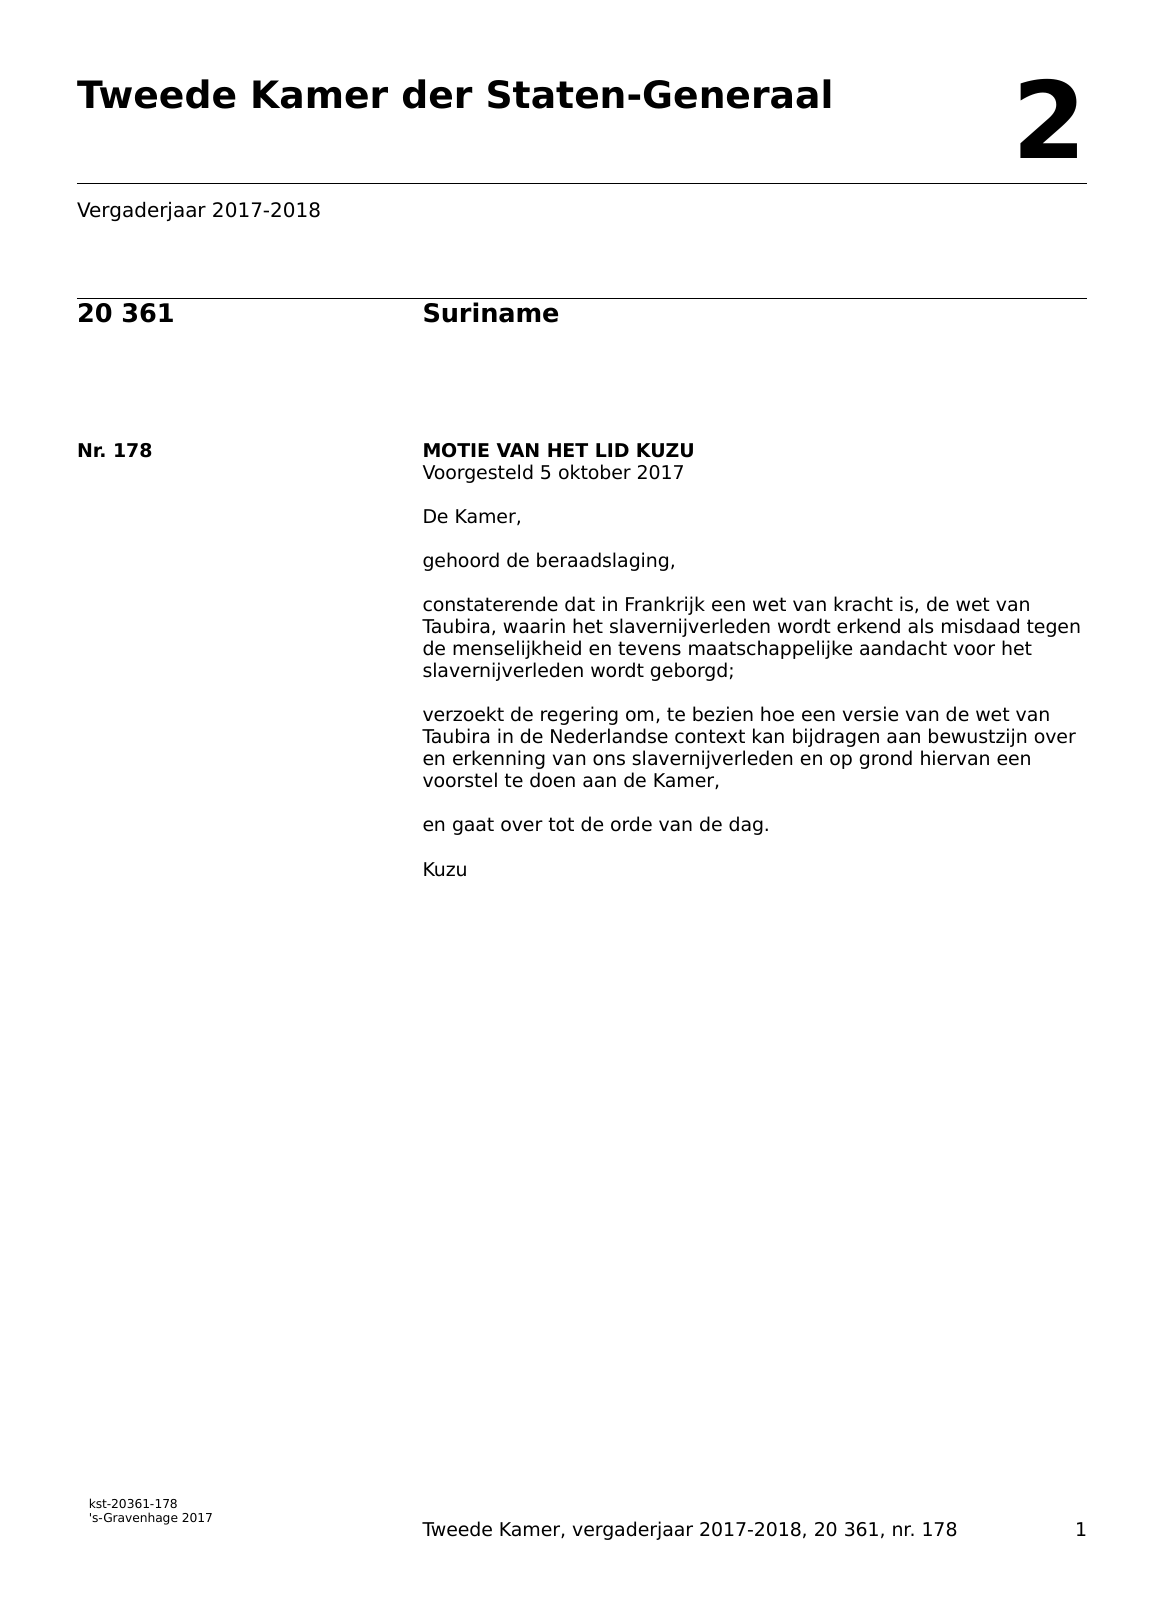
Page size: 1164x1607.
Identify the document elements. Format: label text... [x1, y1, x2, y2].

text en gaat over tot de orde van de dag. [422, 814, 1087, 836]
text Voorgesteld 5 oktober 2017 [422, 462, 1087, 484]
text kst-20361-178 [88, 1497, 323, 1511]
table_cell Vergaderjaar 2017-2018 [77, 184, 1087, 298]
table_header Tweede Kamer der Staten-Generaal [77, 59, 886, 183]
subtitle Nr. 178 MOTIE VAN HET LID KUZU [77, 440, 1087, 462]
subtitle 20 361 Suriname [77, 299, 1087, 329]
text Kuzu [422, 858, 1087, 881]
text 's-Gravenhage 2017 [88, 1511, 323, 1525]
table_header 2 [886, 59, 1087, 183]
text constaterende dat in Frankrijk een wet van kracht is, de wet van Taubira, waarin het slavernijverleden wordt erkend als misdaad tegen de menselijkheid en tevens maatschappelijke aandacht voor het slavernijverleden wordt geborgd; [422, 594, 1087, 682]
text verzoekt de regering om, te bezien hoe een versie van de wet van Taubira in de Nederlandse context kan bijdragen aan bewustzijn over en erkenning van ons slavernijverleden en op grond hiervan een voorstel te doen aan de Kamer, [422, 704, 1087, 792]
text De Kamer, [422, 506, 1087, 528]
text gehoord de beraadslaging, [422, 550, 1087, 572]
